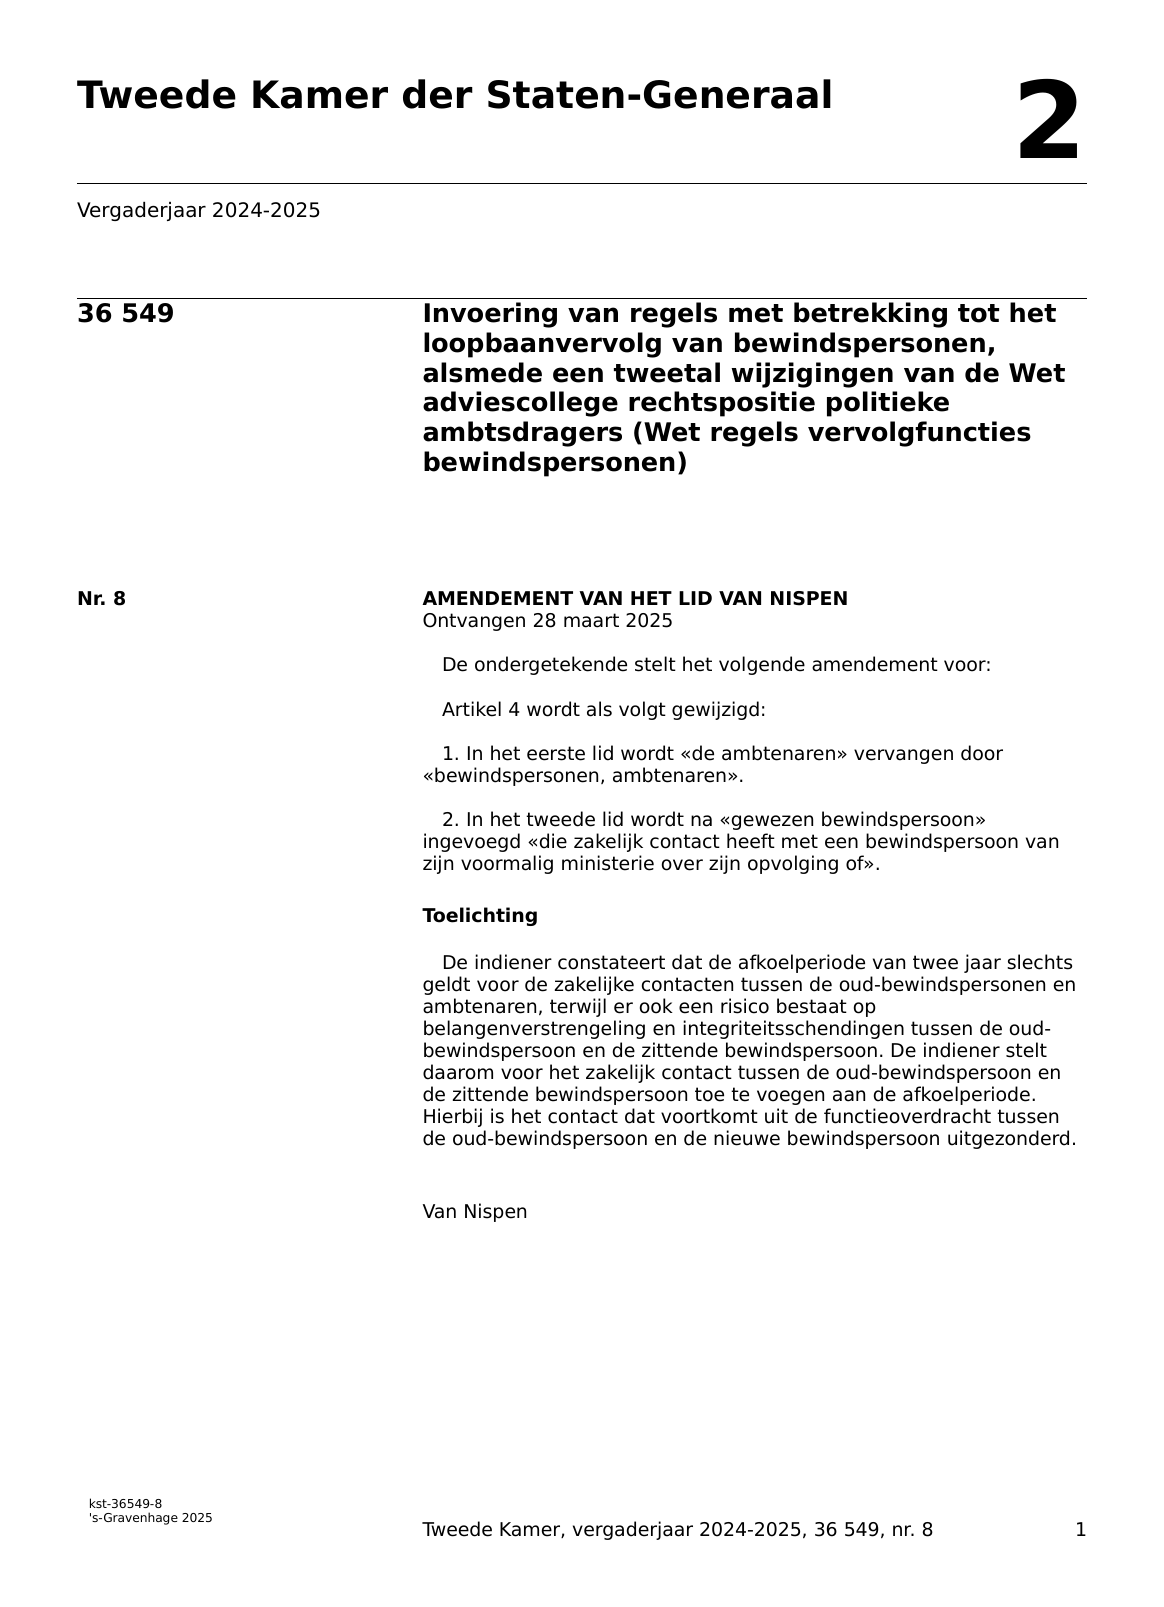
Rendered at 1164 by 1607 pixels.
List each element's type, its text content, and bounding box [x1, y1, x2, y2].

table_cell Vergaderjaar 2024-2025 [77, 184, 1087, 298]
text 's-Gravenhage 2025 [88, 1511, 323, 1525]
subtitle 36 549 Invoering van regels met betrekking tot het loopbaanvervolg van bewindspersonen, alsmede een tweetal wijzigingen van de Wet adviescollege rechtspositie politieke ambtsdragers (Wet regels vervolgfuncties bewindspersonen) [77, 299, 1087, 477]
text Van Nispen [422, 1179, 1087, 1223]
table_header 2 [886, 59, 1087, 183]
subtitle Toelichting [422, 905, 1087, 927]
subtitle Nr. 8 AMENDEMENT VAN HET LID VAN NISPEN [77, 588, 1087, 610]
text 2. In het tweede lid wordt na «gewezen bewindspersoon» ingevoegd «die zakelijk contact heeft met een bewindspersoon van zijn voormalig ministerie over zijn opvolging of». [422, 809, 1087, 875]
text Artikel 4 wordt als volgt gewijzigd: [422, 698, 1087, 720]
text Ontvangen 28 maart 2025 [422, 610, 1087, 632]
text De ondergetekende stelt het volgende amendement voor: [422, 654, 1087, 676]
text De indiener constateert dat de afkoelperiode van twee jaar slechts geldt voor de zakelijke contacten tussen de oud-bewindspersonen en ambtenaren, terwijl er ook een risico bestaat op belangenverstrengeling en integriteitsschendingen tussen de oud-bewindspersoon en de zittende bewindspersoon. De indiener stelt daarom voor het zakelijk contact tussen de oud-bewindspersoon en de zittende bewindspersoon toe te voegen aan de afkoelperiode. Hierbij is het contact dat voortkomt uit de functieoverdracht tussen de oud-bewindspersoon en de nieuwe bewindspersoon uitgezonderd. [422, 952, 1087, 1149]
text kst-36549-8 [88, 1497, 323, 1511]
text 1. In het eerste lid wordt «de ambtenaren» vervangen door «bewindspersonen, ambtenaren». [422, 743, 1087, 787]
table_header Tweede Kamer der Staten-Generaal [77, 59, 886, 183]
